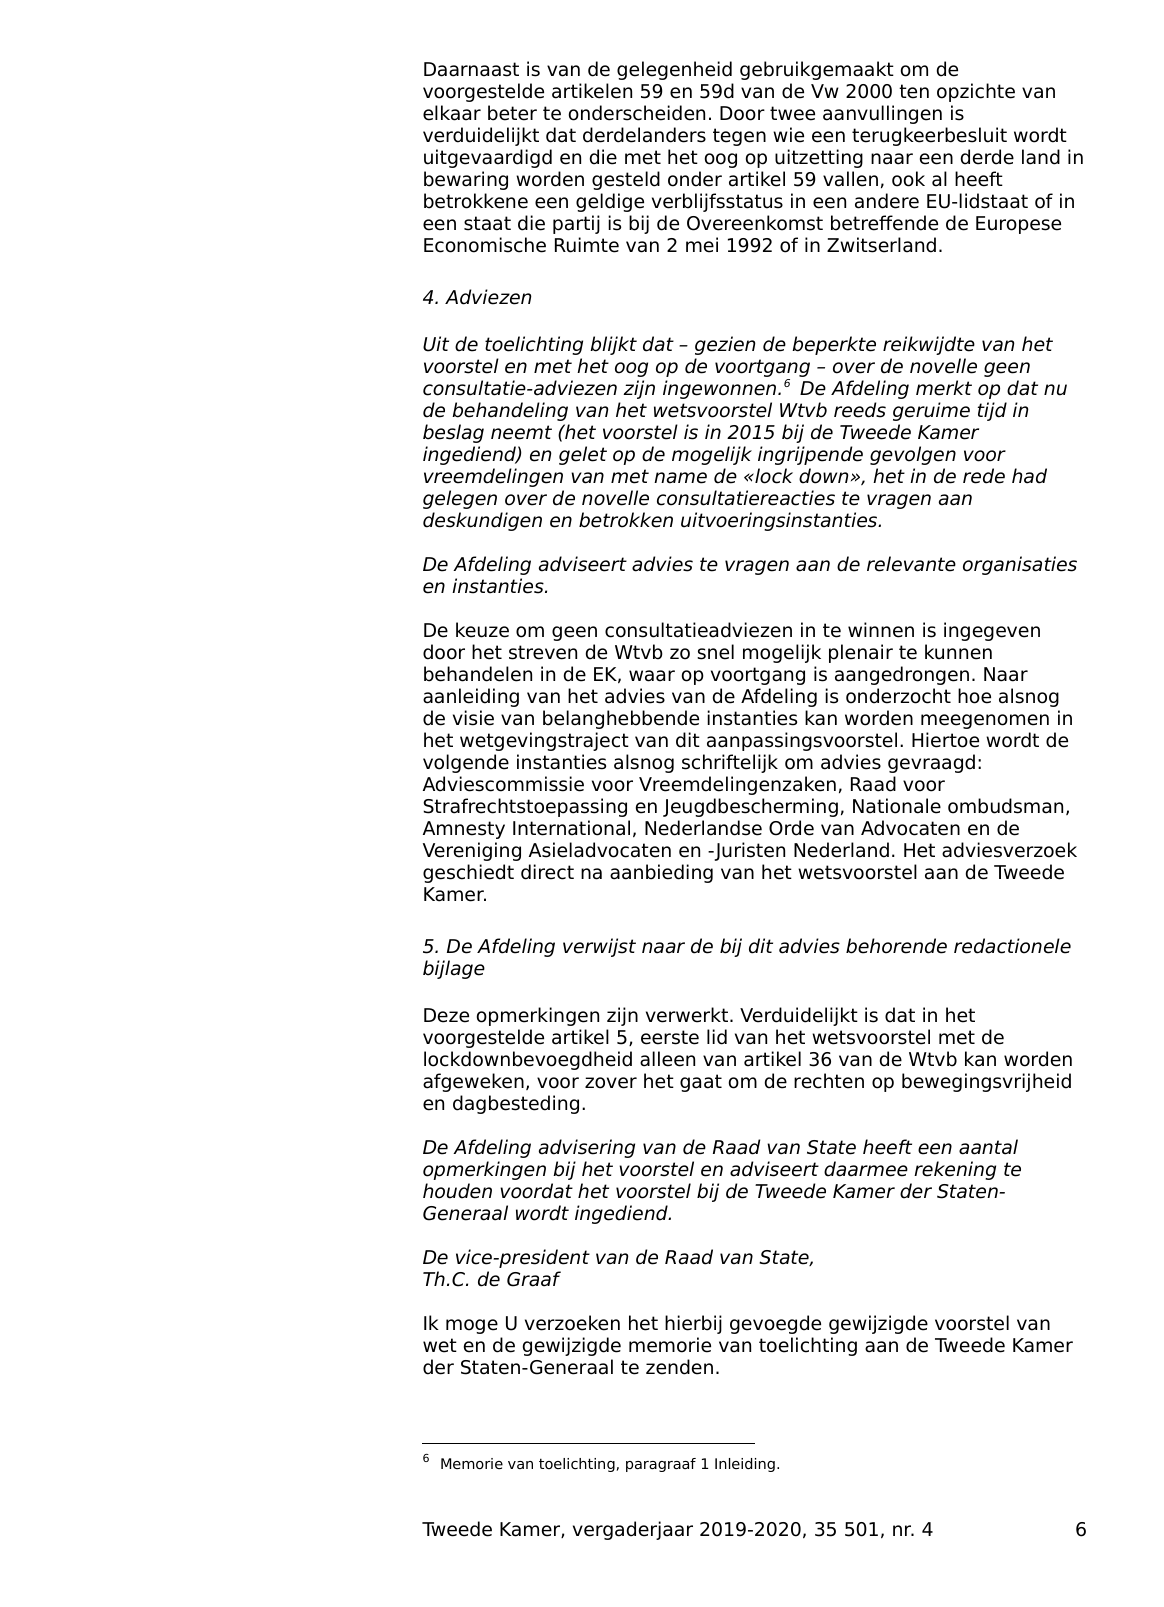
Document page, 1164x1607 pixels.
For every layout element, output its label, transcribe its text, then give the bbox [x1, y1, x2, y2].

text De Afdeling adviseert advies te vragen aan de relevante organisaties en instanties. [422, 554, 1087, 598]
text Th.C. de Graaf [422, 1269, 1087, 1291]
text Daarnaast is van de gelegenheid gebruikgemaakt om de voorgestelde artikelen 59 en 59d van de Vw 2000 ten opzichte van elkaar beter te onderscheiden. Door twee aanvullingen is verduidelijkt dat derdelanders tegen wie een terugkeerbesluit wordt uitgevaardigd en die met het oog op uitzetting naar een derde land in bewaring worden gesteld onder artikel 59 vallen, ook al heeft betrokkene een geldige verblijfsstatus in een andere EU-lidstaat of in een staat die partij is bij de Overeenkomst betreffende de Europese Economische Ruimte van 2 mei 1992 of in Zwitserland. [422, 59, 1087, 257]
subtitle 5. De Afdeling verwijst naar de bij dit advies behorende redactionele bijlage [422, 936, 1087, 980]
text De vice-president van de Raad van State, [422, 1247, 1087, 1269]
text Uit de toelichting blijkt dat – gezien de beperkte reikwijdte van het voorstel en met het oog op de voortgang – over de novelle geen consultatie-adviezen zijn ingewonnen. De Afdeling merkt op dat nu de behandeling van het wetsvoorstel Wtvb reeds geruime tijd in beslag neemt (het voorstel is in 2015 bij de Tweede Kamer ingediend) en gelet op de mogelijk ingrijpende gevolgen voor vreemdelingen van met name de «lock down», het in de rede had gelegen over de novelle consultatiereacties te vragen aan deskundigen en betrokken uitvoeringsinstanties. [422, 334, 1087, 532]
text De Afdeling advisering van de Raad van State heeft een aantal opmerkingen bij het voorstel en adviseert daarmee rekening te houden voordat het voorstel bij de Tweede Kamer der Staten-Generaal wordt ingediend. [422, 1137, 1087, 1225]
text Ik moge U verzoeken het hierbij gevoegde gewijzigde voorstel van wet en de gewijzigde memorie van toelichting aan de Tweede Kamer der Staten-Generaal te zenden. [422, 1313, 1087, 1379]
text Deze opmerkingen zijn verwerkt. Verduidelijkt is dat in het voorgestelde artikel 5, eerste lid van het wetsvoorstel met de lockdownbevoegdheid alleen van artikel 36 van de Wtvb kan worden afgeweken, voor zover het gaat om de rechten op bewegingsvrijheid en dagbesteding. [422, 1005, 1087, 1114]
text De keuze om geen consultatieadviezen in te winnen is ingegeven door het streven de Wtvb zo snel mogelijk plenair te kunnen behandelen in de EK, waar op voortgang is aangedrongen. Naar aanleiding van het advies van de Afdeling is onderzocht hoe alsnog de visie van belanghebbende instanties kan worden meegenomen in het wetgevingstraject van dit aanpassingsvoorstel. Hiertoe wordt de volgende instanties alsnog schriftelijk om advies gevraagd: Adviescommissie voor Vreemdelingenzaken, Raad voor Strafrechtstoepassing en Jeugdbescherming, Nationale ombudsman, Amnesty International, Nederlandse Orde van Advocaten en de Vereniging Asieladvocaten en -Juristen Nederland. Het adviesverzoek geschiedt direct na aanbieding van het wetsvoorstel aan de Tweede Kamer. [422, 620, 1087, 906]
subtitle 4. Adviezen [422, 287, 1087, 309]
text Memorie van toelichting, paragraaf 1 Inleiding. [422, 1452, 1087, 1474]
